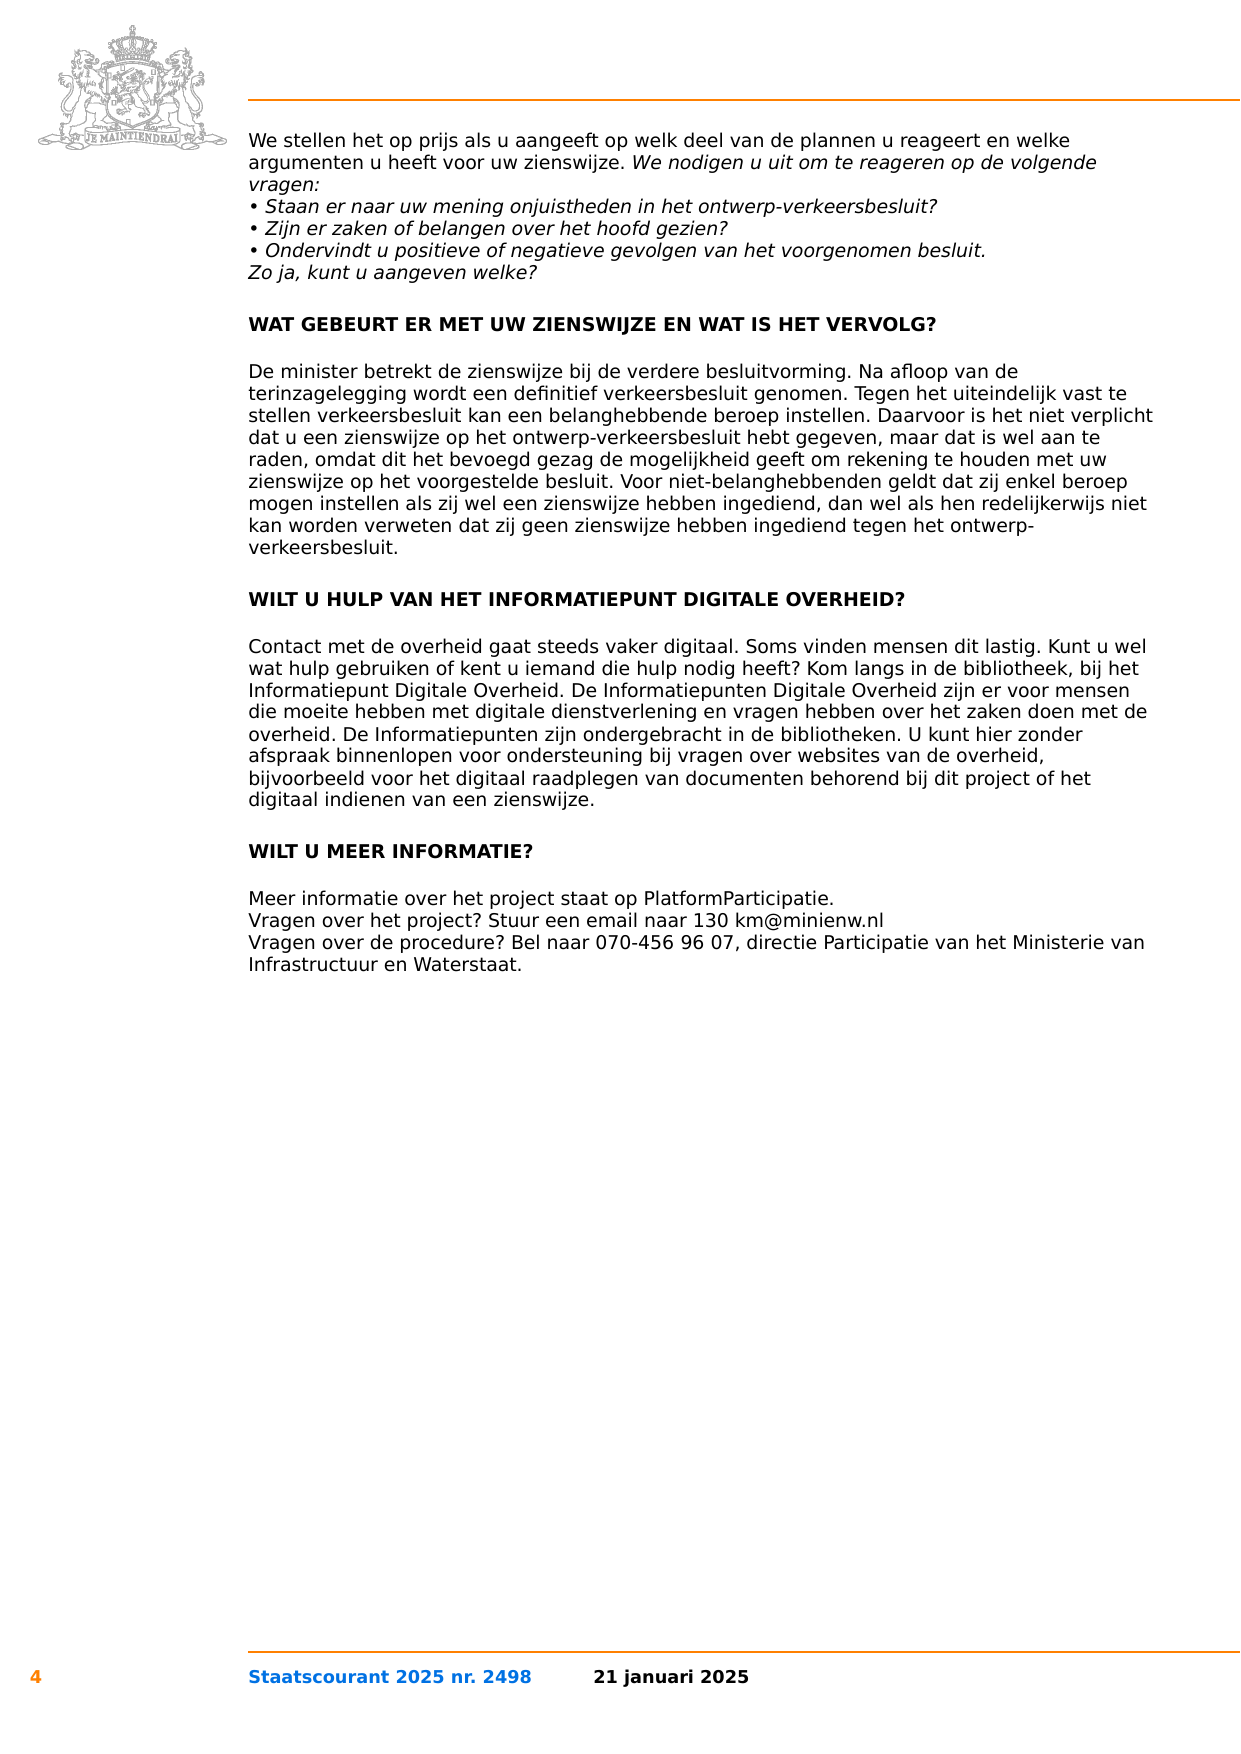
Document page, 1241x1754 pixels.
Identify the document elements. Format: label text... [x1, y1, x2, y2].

text Zo ja, kunt u aangeven welke? [248, 262, 1163, 284]
text We stellen het op prijs als u aangeeft op welk deel van de plannen u reageert en welke argumenten u heeft voor uw zienswijze. We nodigen u uit om te reageren op de volgende vragen: [248, 130, 1163, 196]
text • Ondervindt u positieve of negatieve gevolgen van het voorgenomen besluit. [248, 240, 1163, 262]
text • Staan er naar uw mening onjuistheden in het ontwerp-verkeersbesluit? [248, 196, 1163, 218]
text Vragen over de procedure? Bel naar 070-456 96 07, directie Participatie van het Ministerie van Infrastructuur en Waterstaat. [248, 932, 1163, 976]
text Contact met de overheid gaat steeds vaker digitaal. Soms vinden mensen dit lastig. Kunt u wel wat hulp gebruiken of kent u iemand die hulp nodig heeft? Kom langs in de bibliotheek, bij het Informatiepunt Digitale Overheid. De Informatiepunten Digitale Overheid zijn er voor mensen die moeite hebben met digitale dienstverlening en vragen hebben over het zaken doen met de overheid. De Informatiepunten zijn ondergebracht in de bibliotheken. U kunt hier zonder afspraak binnenlopen voor ondersteuning bij vragen over websites van de overheid, bijvoorbeeld voor het digitaal raadplegen van documenten behorend bij dit project of het digitaal indienen van een zienswijze. [248, 636, 1163, 811]
text Vragen over het project? Stuur een email naar 130 km@minienw.nl [248, 910, 1163, 932]
picture [38, 25, 227, 150]
subtitle WILT U MEER INFORMATIE? [248, 841, 1163, 863]
text De minister betrekt de zienswijze bij de verdere besluitvorming. Na afloop van de terinzagelegging wordt een definitief verkeersbesluit genomen. Tegen het uiteindelijk vast te stellen verkeersbesluit kan een belanghebbende beroep instellen. Daarvoor is het niet verplicht dat u een zienswijze op het ontwerp-verkeersbesluit hebt gegeven, maar dat is wel aan te raden, omdat dit het bevoegd gezag de mogelijkheid geeft om rekening te houden met uw zienswijze op het voorgestelde besluit. Voor niet-belanghebbenden geldt dat zij enkel beroep mogen instellen als zij wel een zienswijze hebben ingediend, dan wel als hen redelijkerwijs niet kan worden verweten dat zij geen zienswijze hebben ingediend tegen het ontwerp-verkeersbesluit. [248, 361, 1163, 558]
text • Zijn er zaken of belangen over het hoofd gezien? [248, 218, 1163, 240]
text Meer informatie over het project staat op PlatformParticipatie. [248, 888, 1163, 910]
subtitle WILT U HULP VAN HET INFORMATIEPUNT DIGITALE OVERHEID? [248, 588, 1163, 611]
subtitle WAT GEBEURT ER MET UW ZIENSWIJZE EN WAT IS HET VERVOLG? [248, 314, 1163, 336]
